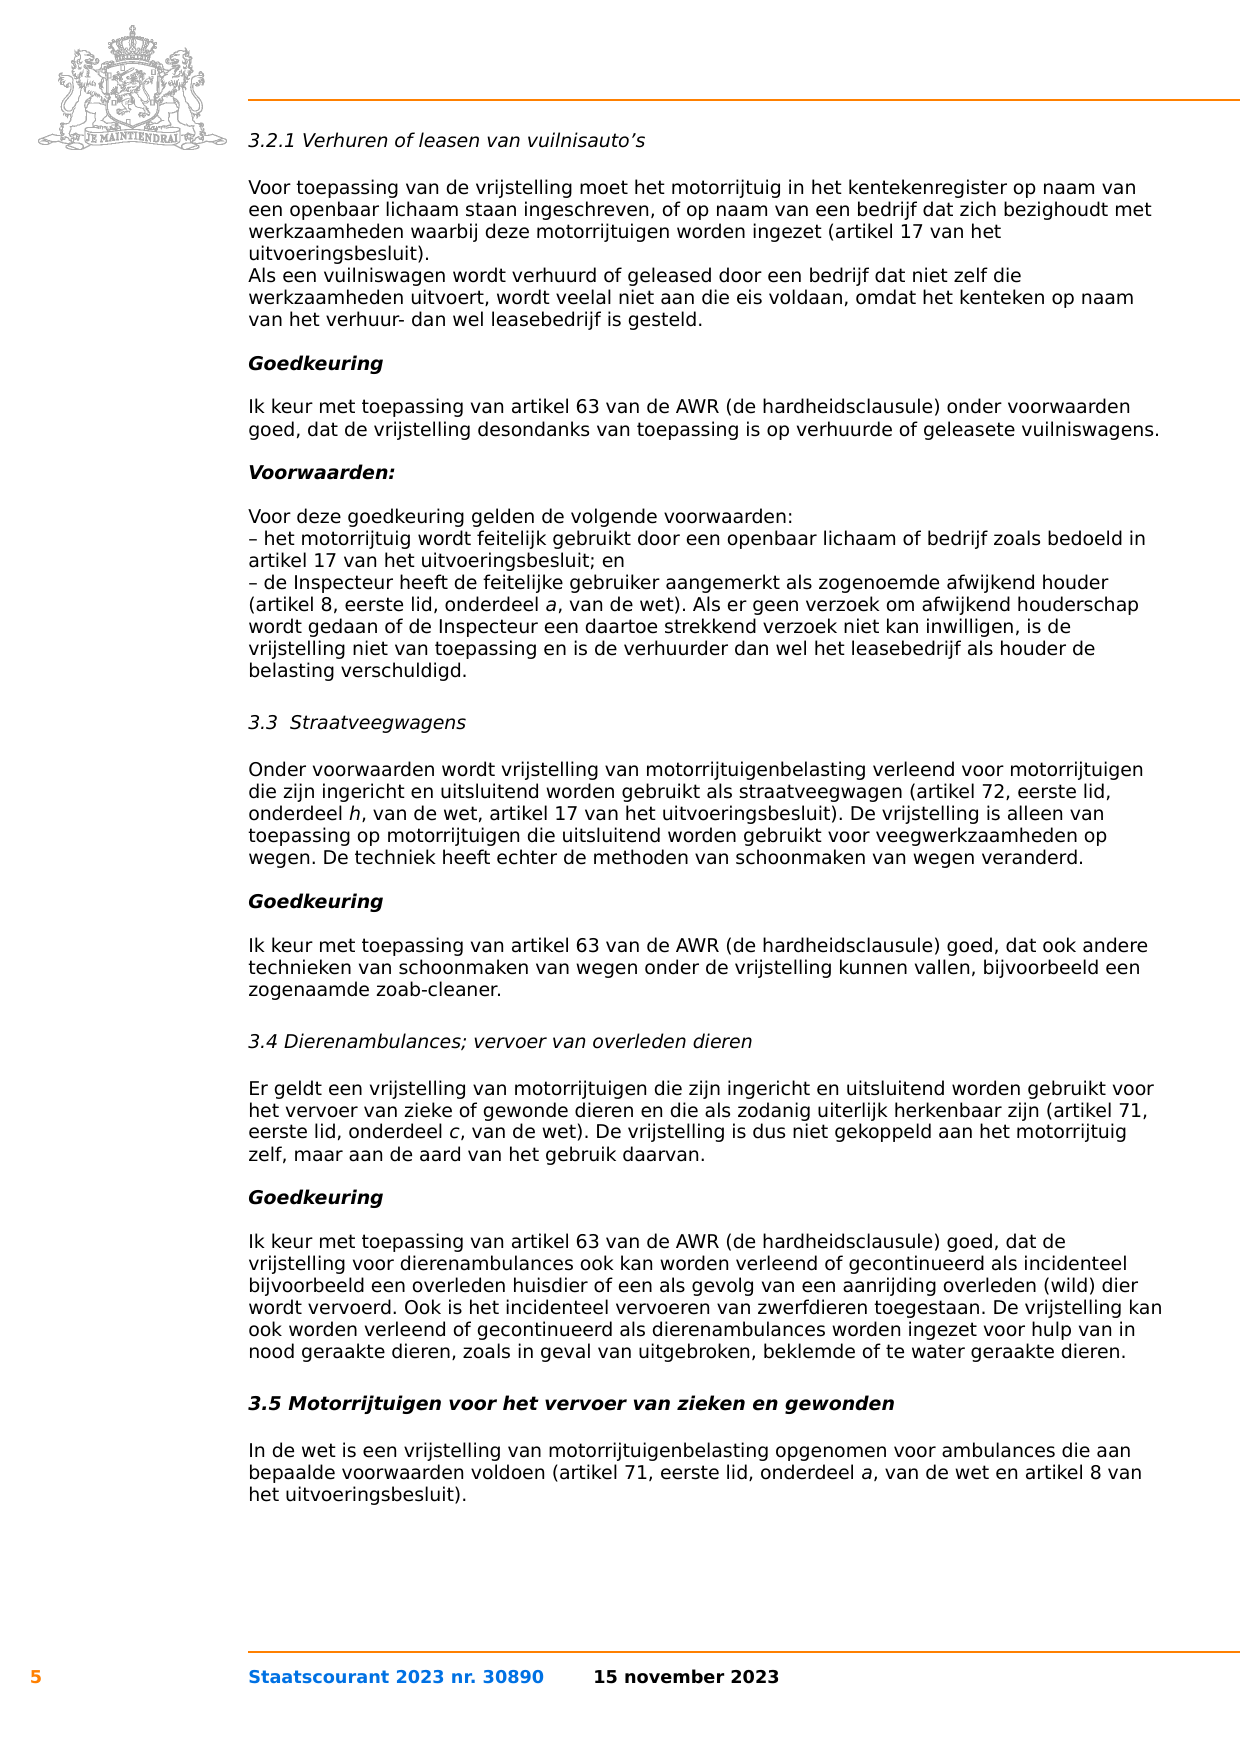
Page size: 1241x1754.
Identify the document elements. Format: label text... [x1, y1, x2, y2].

subtitle Voorwaarden: [248, 462, 1163, 484]
subtitle 3.5 Motorrijtuigen voor het vervoer van zieken en gewonden [248, 1393, 1163, 1415]
text Ik keur met toepassing van artikel 63 van de AWR (de hardheidsclausule) onder voorwaarden goed, dat de vrijstelling desondanks van toepassing is op verhuurde of geleasete vuilniswagens. [248, 396, 1163, 440]
text Er geldt een vrijstelling van motorrijtuigen die zijn ingericht en uitsluitend worden gebruikt voor het vervoer van zieke of gewonde dieren en die als zodanig uiterlijk herkenbaar zijn (artikel 71, eerste lid, onderdeel c, van de wet). De vrijstelling is dus niet gekoppeld aan het motorrijtuig zelf, maar aan de aard van het gebruik daarvan. [248, 1077, 1163, 1165]
text Voor toepassing van de vrijstelling moet het motorrijtuig in het kentekenregister op naam van een openbaar lichaam staan ingeschreven, of op naam van een bedrijf dat zich bezighoudt met werkzaamheden waarbij deze motorrijtuigen worden ingezet (artikel 17 van het uitvoeringsbesluit). [248, 177, 1163, 265]
text Voor deze goedkeuring gelden de volgende voorwaarden: [248, 506, 1163, 528]
picture [38, 25, 227, 150]
subtitle Goedkeuring [248, 353, 1163, 374]
text Ik keur met toepassing van artikel 63 van de AWR (de hardheidsclausule) goed, dat ook andere technieken van schoonmaken van wegen onder de vrijstelling kunnen vallen, bijvoorbeeld een zogenaamde zoab-cleaner. [248, 934, 1163, 1001]
text Als een vuilniswagen wordt verhuurd of geleased door een bedrijf dat niet zelf die werkzaamheden uitvoert, wordt veelal niet aan die eis voldaan, omdat het kenteken op naam van het verhuur- dan wel leasebedrijf is gesteld. [248, 265, 1163, 331]
text – het motorrijtuig wordt feitelijk gebruikt door een openbaar lichaam of bedrijf zoals bedoeld in artikel 17 van het uitvoeringsbesluit; en [248, 528, 1163, 572]
subtitle Goedkeuring [248, 1187, 1163, 1209]
text Onder voorwaarden wordt vrijstelling van motorrijtuigenbelasting verleend voor motorrijtuigen die zijn ingericht en uitsluitend worden gebruikt als straatveegwagen (artikel 72, eerste lid, onderdeel h, van de wet, artikel 17 van het uitvoeringsbesluit). De vrijstelling is alleen van toepassing op motorrijtuigen die uitsluitend worden gebruikt voor veegwerkzaamheden op wegen. De techniek heeft echter de methoden van schoonmaken van wegen veranderd. [248, 759, 1163, 869]
subtitle 3.2.1 Verhuren of leasen van vuilnisauto’s [248, 130, 1163, 152]
text – de Inspecteur heeft de feitelijke gebruiker aangemerkt als zogenoemde afwijkend houder (artikel 8, eerste lid, onderdeel a, van de wet). Als er geen verzoek om afwijkend houderschap wordt gedaan of de Inspecteur een daartoe strekkend verzoek niet kan inwilligen, is de vrijstelling niet van toepassing en is de verhuurder dan wel het leasebedrijf als houder de belasting verschuldigd. [248, 572, 1163, 682]
text In de wet is een vrijstelling van motorrijtuigenbelasting opgenomen voor ambulances die aan bepaalde voorwaarden voldoen (artikel 71, eerste lid, onderdeel a, van de wet en artikel 8 van het uitvoeringsbesluit). [248, 1440, 1163, 1506]
text Ik keur met toepassing van artikel 63 van de AWR (de hardheidsclausule) goed, dat de vrijstelling voor dierenambulances ook kan worden verleend of gecontinueerd als incidenteel bijvoorbeeld een overleden huisdier of een als gevolg van een aanrijding overleden (wild) dier wordt vervoerd. Ook is het incidenteel vervoeren van zwerfdieren toegestaan. De vrijstelling kan ook worden verleend of gecontinueerd als dierenambulances worden ingezet voor hulp van in nood geraakte dieren, zoals in geval van uitgebroken, beklemde of te water geraakte dieren. [248, 1231, 1163, 1363]
subtitle 3.4 Dierenambulances; vervoer van overleden dieren [248, 1031, 1163, 1052]
subtitle 3.3 Straatveegwagens [248, 712, 1163, 734]
subtitle Goedkeuring [248, 891, 1163, 913]
